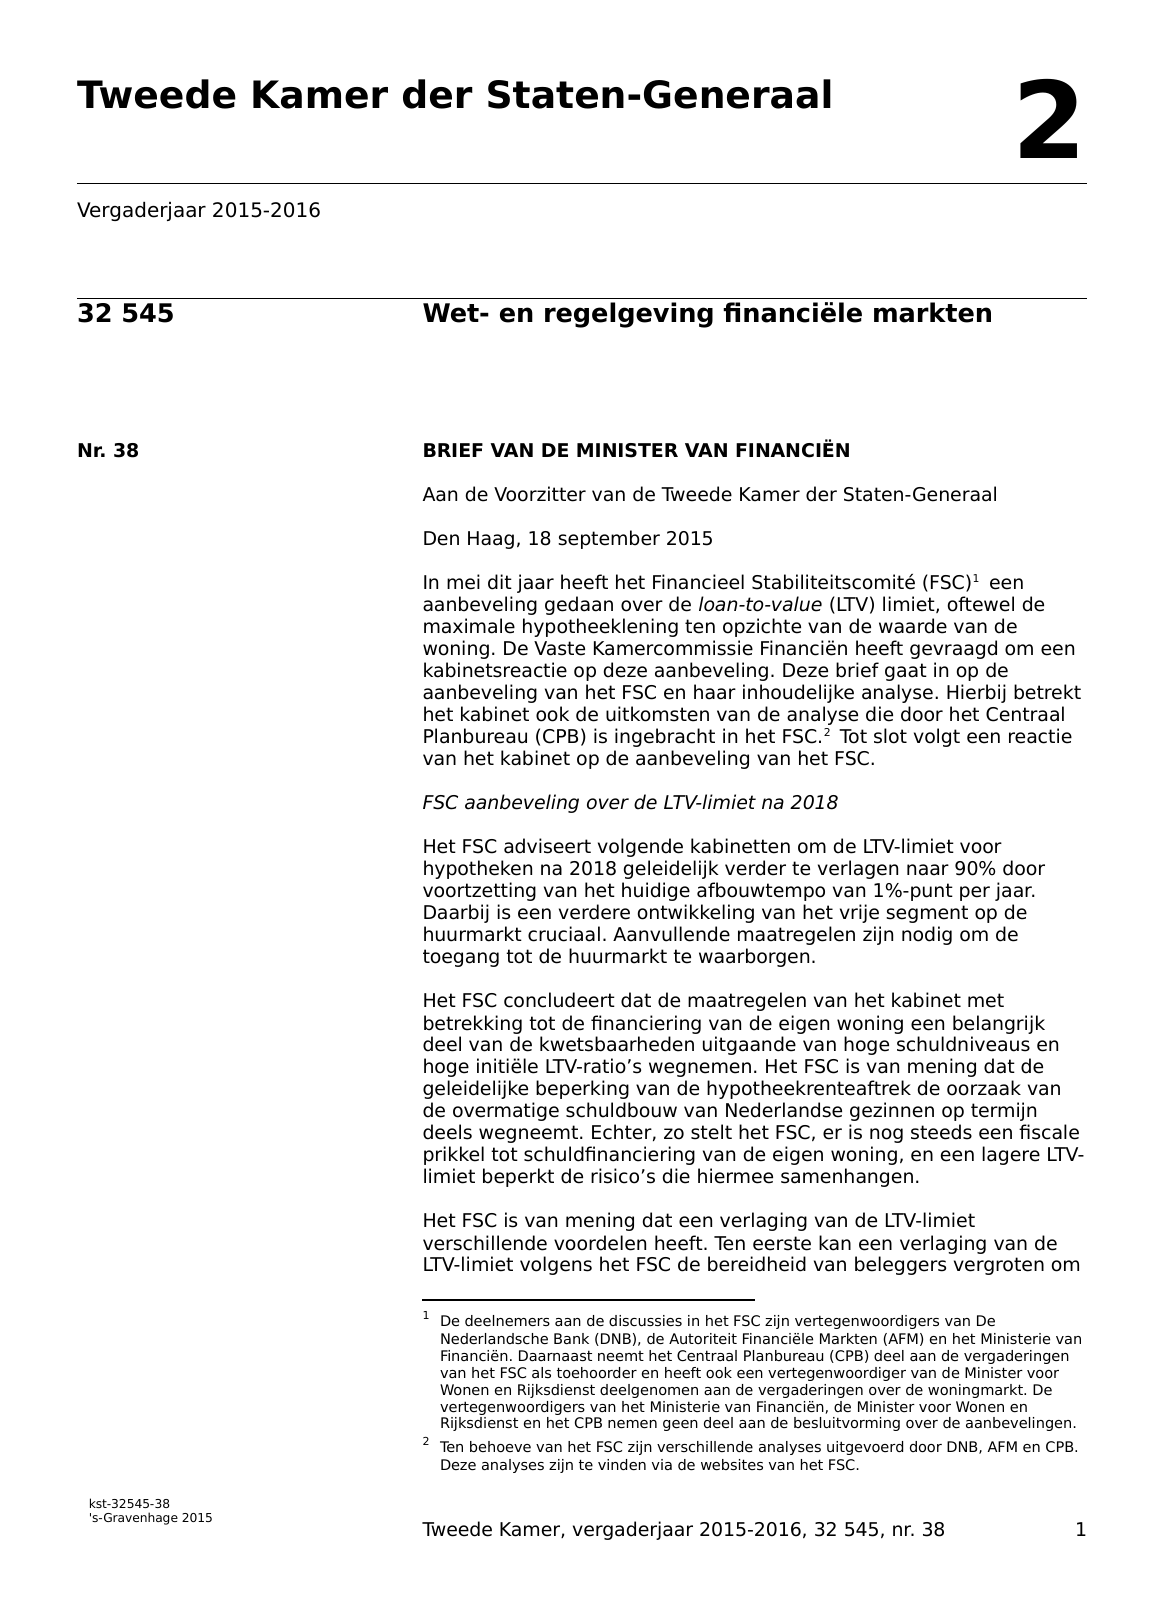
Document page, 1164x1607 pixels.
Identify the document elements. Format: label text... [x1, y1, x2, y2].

table_cell Vergaderjaar 2015-2016 [77, 184, 1087, 298]
text Aan de Voorzitter van de Tweede Kamer der Staten-Generaal [422, 484, 1087, 506]
text Den Haag, 18 september 2015 [422, 528, 1087, 550]
text Ten behoeve van het FSC zijn verschillende analyses uitgevoerd door DNB, AFM en CPB. Deze analyses zijn te vinden via de websites van het FSC. [422, 1435, 1087, 1474]
text De deelnemers aan de discussies in het FSC zijn vertegenwoordigers van De Nederlandsche Bank (DNB), de Autoriteit Financiële Markten (AFM) en het Ministerie van Financiën. Daarnaast neemt het Centraal Planbureau (CPB) deel aan de vergaderingen van het FSC als toehoorder en heeft ook een vertegenwoordiger van de Minister voor Wonen en Rijksdienst deelgenomen aan de vergaderingen over de woningmarkt. De vertegenwoordigers van het Ministerie van Financiën, de Minister voor Wonen en Rijksdienst en het CPB nemen geen deel aan de besluitvorming over de aanbevelingen. [422, 1309, 1087, 1432]
text Het FSC concludeert dat de maatregelen van het kabinet met betrekking tot de financiering van de eigen woning een belangrijk deel van de kwetsbaarheden uitgaande van hoge schuldniveaus en hoge initiële LTV-ratio’s wegnemen. Het FSC is van mening dat de geleidelijke beperking van de hypotheekrenteaftrek de oorzaak van de overmatige schuldbouw van Nederlandse gezinnen op termijn deels wegneemt. Echter, zo stelt het FSC, er is nog steeds een fiscale prikkel tot schuldfinanciering van de eigen woning, en een lagere LTV-limiet beperkt de risico’s die hiermee samenhangen. [422, 990, 1087, 1188]
text kst-32545-38 [88, 1497, 323, 1511]
subtitle Nr. 38 BRIEF VAN DE MINISTER VAN FINANCIËN [77, 440, 1087, 462]
text 's-Gravenhage 2015 [88, 1511, 323, 1525]
text Het FSC adviseert volgende kabinetten om de LTV-limiet voor hypotheken na 2018 geleidelijk verder te verlagen naar 90% door voortzetting van het huidige afbouwtempo van 1%-punt per jaar. Daarbij is een verdere ontwikkeling van het vrije segment op de huurmarkt cruciaal. Aanvullende maatregelen zijn nodig om de toegang tot de huurmarkt te waarborgen. [422, 836, 1087, 968]
text In mei dit jaar heeft het Financieel Stabiliteitscomité (FSC) een aanbeveling gedaan over de loan-to-value (LTV) limiet, oftewel de maximale hypotheeklening ten opzichte van de waarde van de woning. De Vaste Kamercommissie Financiën heeft gevraagd om een kabinetsreactie op deze aanbeveling. Deze brief gaat in op de aanbeveling van het FSC en haar inhoudelijke analyse. Hierbij betrekt het kabinet ook de uitkomsten van de analyse die door het Centraal Planbureau (CPB) is ingebracht in het FSC. Tot slot volgt een reactie van het kabinet op de aanbeveling van het FSC. [422, 572, 1087, 770]
subtitle FSC aanbeveling over de LTV-limiet na 2018 [422, 792, 1087, 814]
text Het FSC is van mening dat een verlaging van de LTV-limiet verschillende voordelen heeft. Ten eerste kan een verlaging van de LTV-limiet volgens het FSC de bereidheid van beleggers vergroten om [422, 1210, 1087, 1276]
table_header Tweede Kamer der Staten-Generaal [77, 59, 886, 183]
subtitle 32 545 Wet- en regelgeving financiële markten [77, 299, 1087, 329]
table_header 2 [886, 59, 1087, 183]
